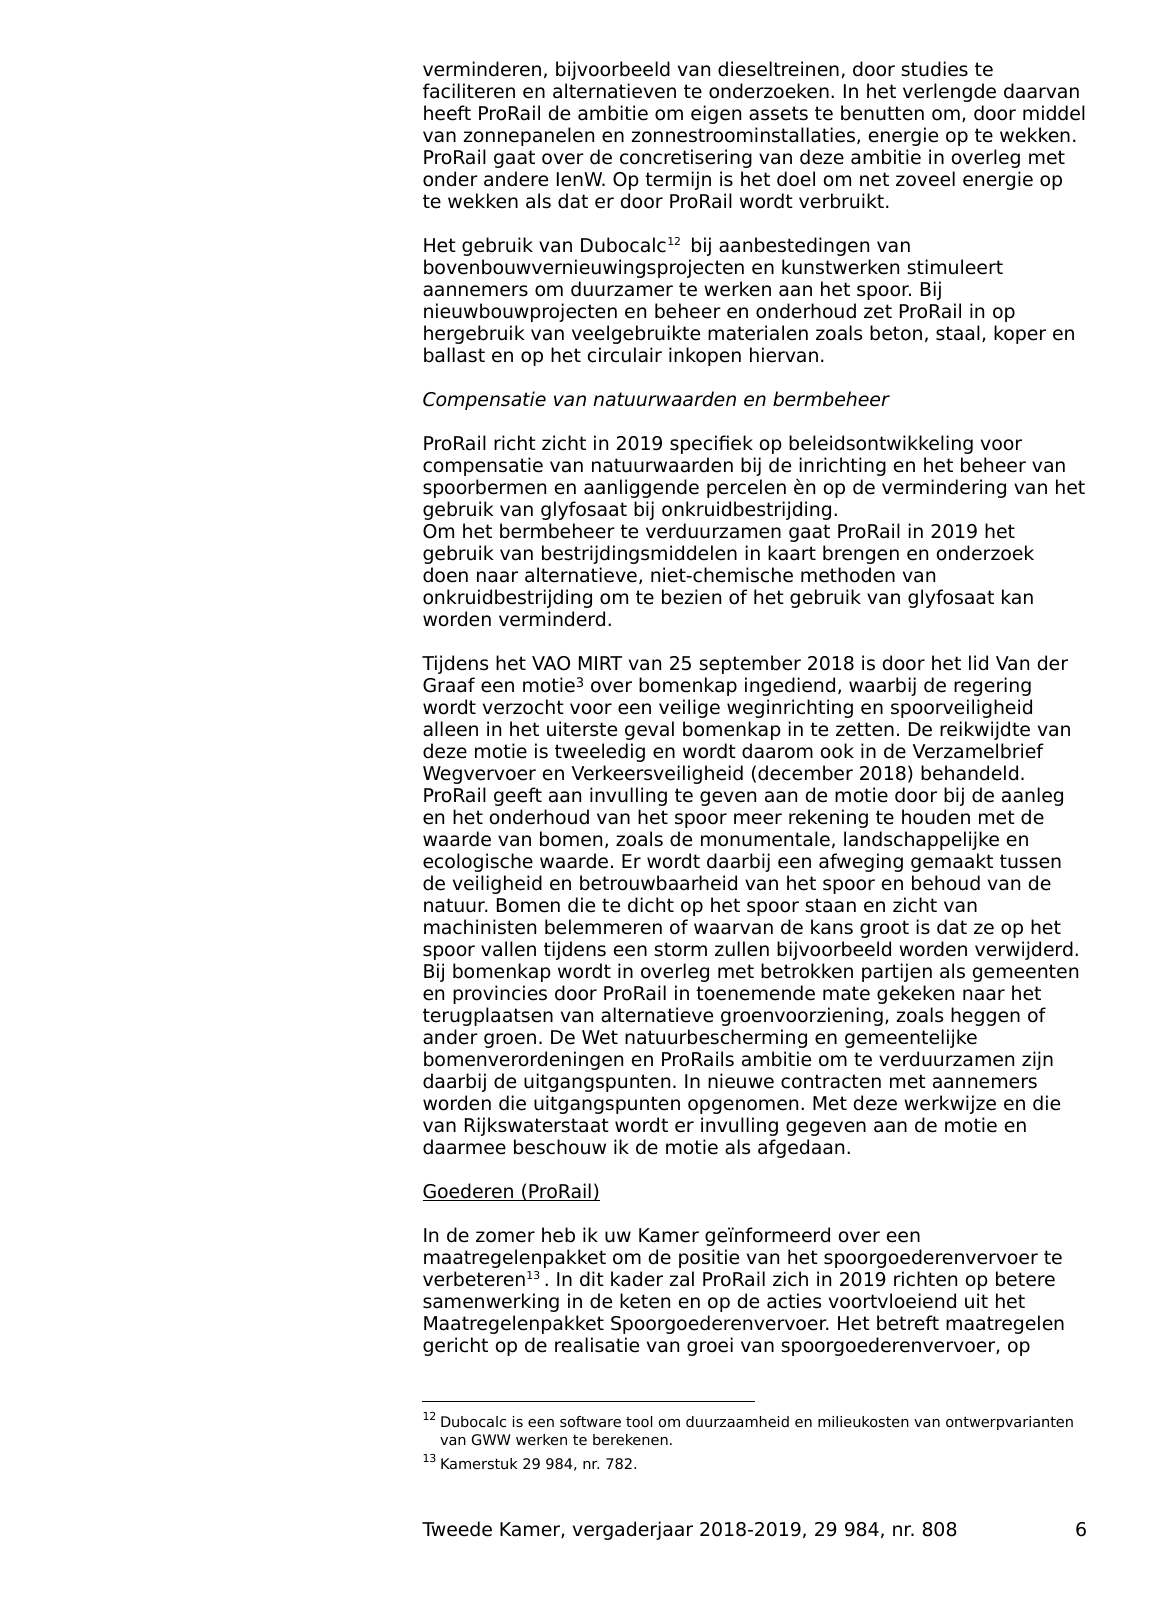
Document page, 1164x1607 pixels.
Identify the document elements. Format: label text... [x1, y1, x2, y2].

text Tijdens het VAO MIRT van 25 september 2018 is door het lid Van der Graaf een motie3 over bomenkap ingediend, waarbij de regering wordt verzocht voor een veilige weginrichting en spoorveiligheid alleen in het uiterste geval bomenkap in te zetten. De reikwijdte van deze motie is tweeledig en wordt daarom ook in de Verzamelbrief Wegvervoer en Verkeersveiligheid (december 2018) behandeld. ProRail geeft aan invulling te geven aan de motie door bij de aanleg en het onderhoud van het spoor meer rekening te houden met de waarde van bomen, zoals de monumentale, landschappelijke en ecologische waarde. Er wordt daarbij een afweging gemaakt tussen de veiligheid en betrouwbaarheid van het spoor en behoud van de natuur. Bomen die te dicht op het spoor staan en zicht van machinisten belemmeren of waarvan de kans groot is dat ze op het spoor vallen tijdens een storm zullen bijvoorbeeld worden verwijderd. Bij bomenkap wordt in overleg met betrokken partijen als gemeenten en provincies door ProRail in toenemende mate gekeken naar het terugplaatsen van alternatieve groenvoorziening, zoals heggen of ander groen. De Wet natuurbescherming en gemeentelijke bomenverordeningen en ProRails ambitie om te verduurzamen zijn daarbij de uitgangspunten. In nieuwe contracten met aannemers worden die uitgangspunten opgenomen. Met deze werkwijze en die van Rijkswaterstaat wordt er invulling gegeven aan de motie en daarmee beschouw ik de motie als afgedaan. [422, 653, 1087, 1159]
subtitle Compensatie van natuurwaarden en bermbeheer [422, 389, 1087, 411]
text In de zomer heb ik uw Kamer geïnformeerd over een maatregelenpakket om de positie van het spoorgoederenvervoer te verbeteren. In dit kader zal ProRail zich in 2019 richten op betere samenwerking in de keten en op de acties voortvloeiend uit het Maatregelenpakket Spoorgoederenvervoer. Het betreft maatregelen gericht op de realisatie van groei van spoorgoederenvervoer, op [422, 1225, 1087, 1357]
text verminderen, bijvoorbeeld van dieseltreinen, door studies te faciliteren en alternatieven te onderzoeken. In het verlengde daarvan heeft ProRail de ambitie om eigen assets te benutten om, door middel van zonnepanelen en zonnestroominstallaties, energie op te wekken. ProRail gaat over de concretisering van deze ambitie in overleg met onder andere IenW. Op termijn is het doel om net zoveel energie op te wekken als dat er door ProRail wordt verbruikt. [422, 59, 1087, 213]
text Dubocalc is een software tool om duurzaamheid en milieukosten van ontwerpvarianten van GWW werken te berekenen. [422, 1410, 1087, 1449]
text ProRail richt zicht in 2019 specifiek op beleidsontwikkeling voor compensatie van natuurwaarden bij de inrichting en het beheer van spoorbermen en aanliggende percelen èn op de vermindering van het gebruik van glyfosaat bij onkruidbestrijding. [422, 433, 1087, 521]
text Kamerstuk 29 984, nr. 782. [422, 1452, 1087, 1474]
text Het gebruik van Dubocalc bij aanbestedingen van bovenbouwvernieuwingsprojecten en kunstwerken stimuleert aannemers om duurzamer te werken aan het spoor. Bij nieuwbouwprojecten en beheer en onderhoud zet ProRail in op hergebruik van veelgebruikte materialen zoals beton, staal, koper en ballast en op het circulair inkopen hiervan. [422, 235, 1087, 367]
text Om het bermbeheer te verduurzamen gaat ProRail in 2019 het gebruik van bestrijdingsmiddelen in kaart brengen en onderzoek doen naar alternatieve, niet-chemische methoden van onkruidbestrijding om te bezien of het gebruik van glyfosaat kan worden verminderd. [422, 521, 1087, 631]
subtitle Goederen (ProRail) [422, 1181, 1087, 1203]
